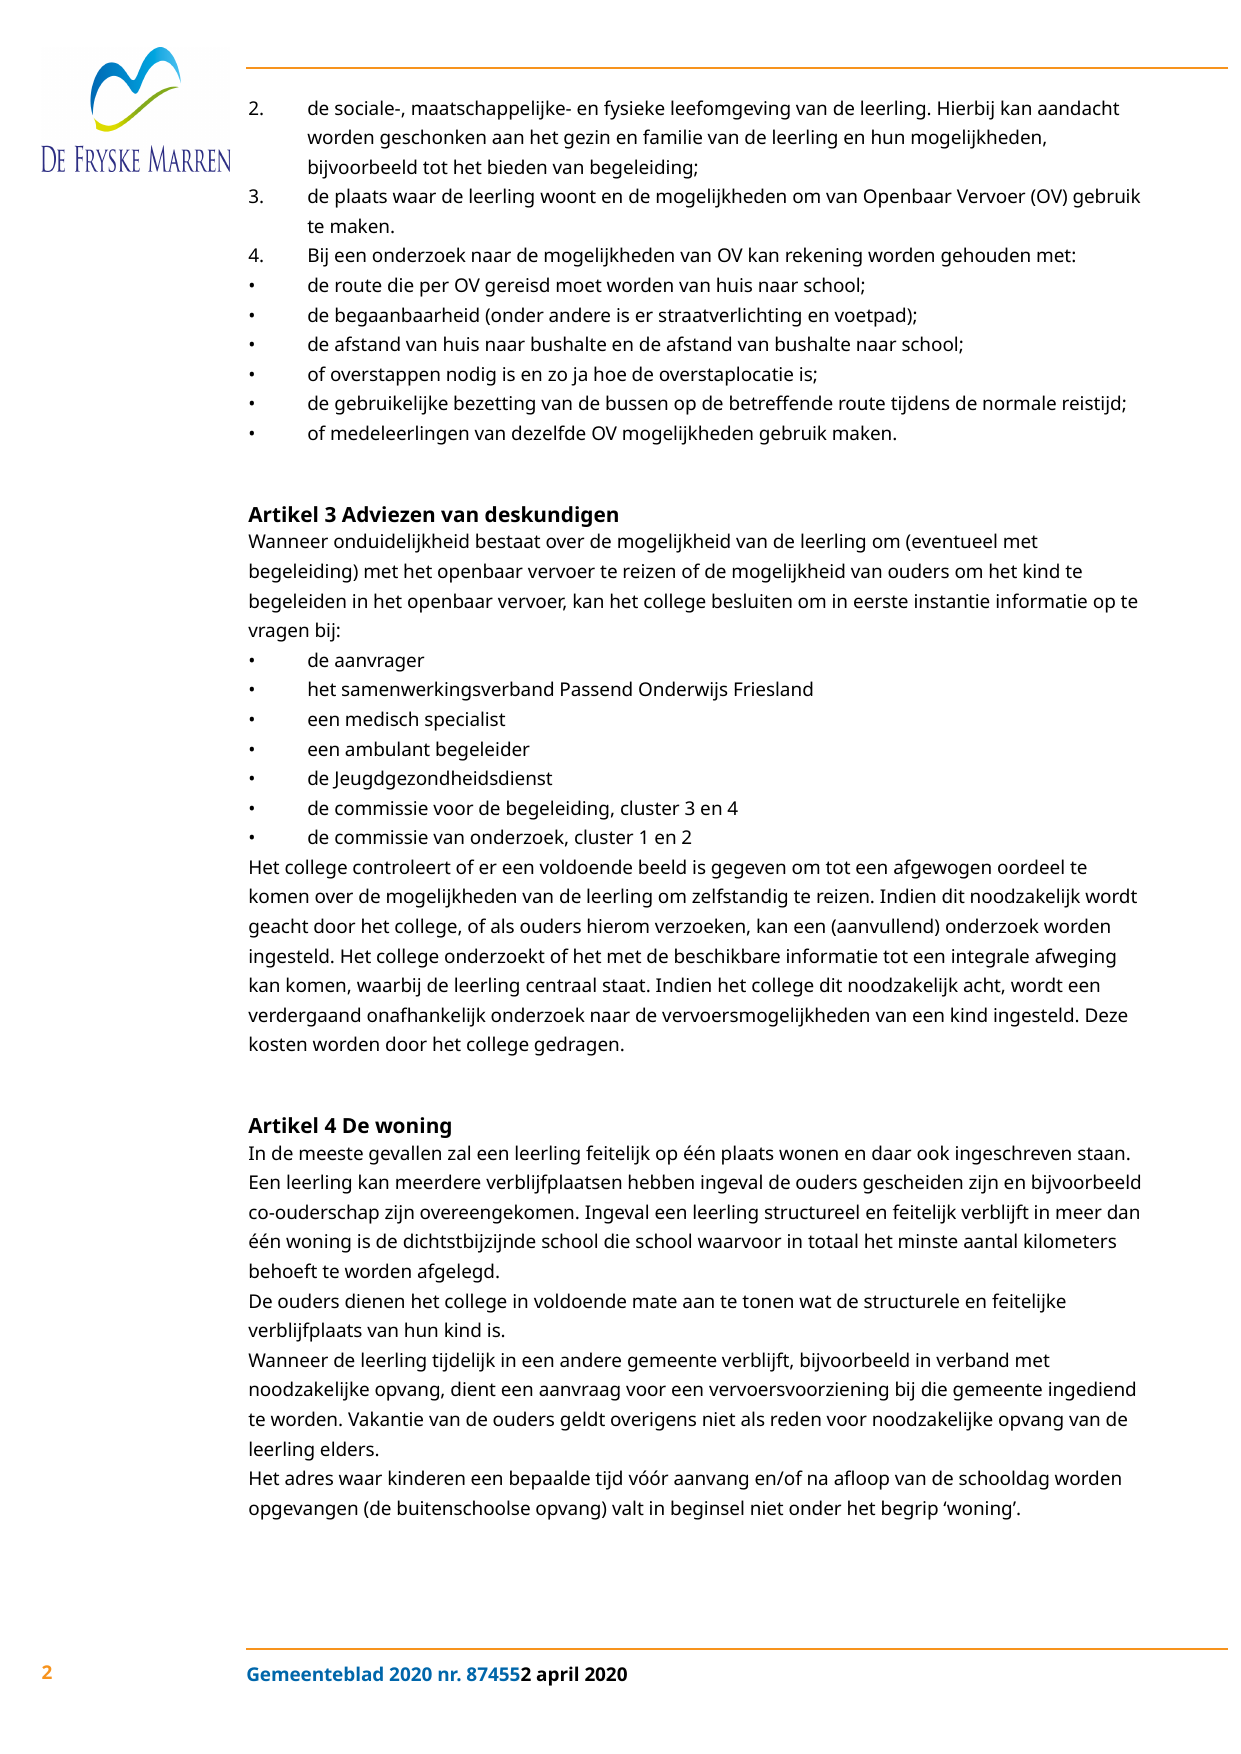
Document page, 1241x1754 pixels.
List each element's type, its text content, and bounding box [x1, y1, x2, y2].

text Wanneer de leerling tijdelijk in een andere gemeente verblijft, bijvoorbeeld in verband met noodzakelijke opvang, dient een aanvraag voor een vervoersvoorziening bij die gemeente ingediend te worden. Vakantie van de ouders geldt overigens niet als reden voor noodzakelijke opvang van de leerling elders. [248, 1347, 1152, 1462]
list Bij een onderzoek naar de mogelijkheden van OV kan rekening worden gehouden met: [248, 243, 1152, 268]
list of overstappen nodig is en zo ja hoe de overstaplocatie is; [248, 361, 1152, 387]
list een medisch specialist [248, 706, 1152, 732]
list de afstand van huis naar bushalte en de afstand van bushalte naar school; [248, 331, 1152, 357]
list de begaanbaarheid (onder andere is er straatverlichting en voetpad); [248, 302, 1152, 328]
list een ambulant begeleider [248, 736, 1152, 761]
text Het college controleert of er een voldoende beeld is gegeven om tot een afgewogen oordeel te komen over de mogelijkheden van de leerling om zelfstandig te reizen. Indien dit noodzakelijk wordt geacht door het college, of als ouders hierom verzoeken, kan een (aanvullend) onderzoek worden ingesteld. Het college onderzoekt of het met de beschikbare informatie tot een integrale afweging kan komen, waarbij de leerling centraal staat. Indien het college dit noodzakelijk acht, wordt een verdergaand onafhankelijk onderzoek naar de vervoersmogelijkheden van een kind ingesteld. Deze kosten worden door het college gedragen. [248, 854, 1152, 1057]
text In de meeste gevallen zal een leerling feitelijk op één plaats wonen en daar ook ingeschreven staan. Een leerling kan meerdere verblijfplaatsen hebben ingeval de ouders gescheiden zijn en bijvoorbeeld co-ouderschap zijn overeengekomen. Ingeval een leerling structureel en feitelijk verblijft in meer dan één woning is de dichtstbijzijnde school die school waarvoor in totaal het minste aantal kilometers behoeft te worden afgelegd. [248, 1140, 1152, 1284]
text Artikel 3 Adviezen van deskundigen [248, 500, 1152, 529]
text Het adres waar kinderen een bepaalde tijd vóór aanvang en/of na afloop van de schooldag worden opgevangen (de buitenschoolse opvang) valt in beginsel niet onder het begrip ‘woning’. [248, 1465, 1152, 1521]
text Artikel 4 De woning [248, 1112, 1152, 1140]
list de Jeugdgezondheidsdienst [248, 765, 1152, 791]
list de aanvrager [248, 647, 1152, 673]
list de commissie voor de begeleiding, cluster 3 en 4 [248, 795, 1152, 821]
text De ouders dienen het college in voldoende mate aan te tonen wat de structurele en feitelijke verblijfplaats van hun kind is. [248, 1288, 1152, 1343]
list de gebruikelijke bezetting van de bussen op de betreffende route tijdens de normale reistijd; [248, 391, 1152, 416]
list de commissie van onderzoek, cluster 1 en 2 [248, 824, 1152, 850]
list of medeleerlingen van dezelfde OV mogelijkheden gebruik maken. [248, 420, 1152, 446]
list de route die per OV gereisd moet worden van huis naar school; [248, 272, 1152, 298]
text Wanneer onduidelijkheid bestaat over de mogelijkheid van de leerling om (eventueel met begeleiding) met het openbaar vervoer te reizen of de mogelijkheid van ouders om het kind te begeleiden in het openbaar vervoer, kan het college besluiten om in eerste instantie informatie op te vragen bij: [248, 529, 1152, 643]
list de plaats waar de leerling woont en de mogelijkheden om van Openbaar Vervoer (OV) gebruik te maken. [248, 183, 1152, 239]
picture [41, 47, 231, 172]
list de sociale-, maatschappelijke- en fysieke leefomgeving van de leerling. Hierbij kan aandacht worden geschonken aan het gezin en familie van de leerling en hun mogelijkheden, bijvoorbeeld tot het bieden van begeleiding; [248, 95, 1152, 180]
list het samenwerkingsverband Passend Onderwijs Friesland [248, 677, 1152, 702]
